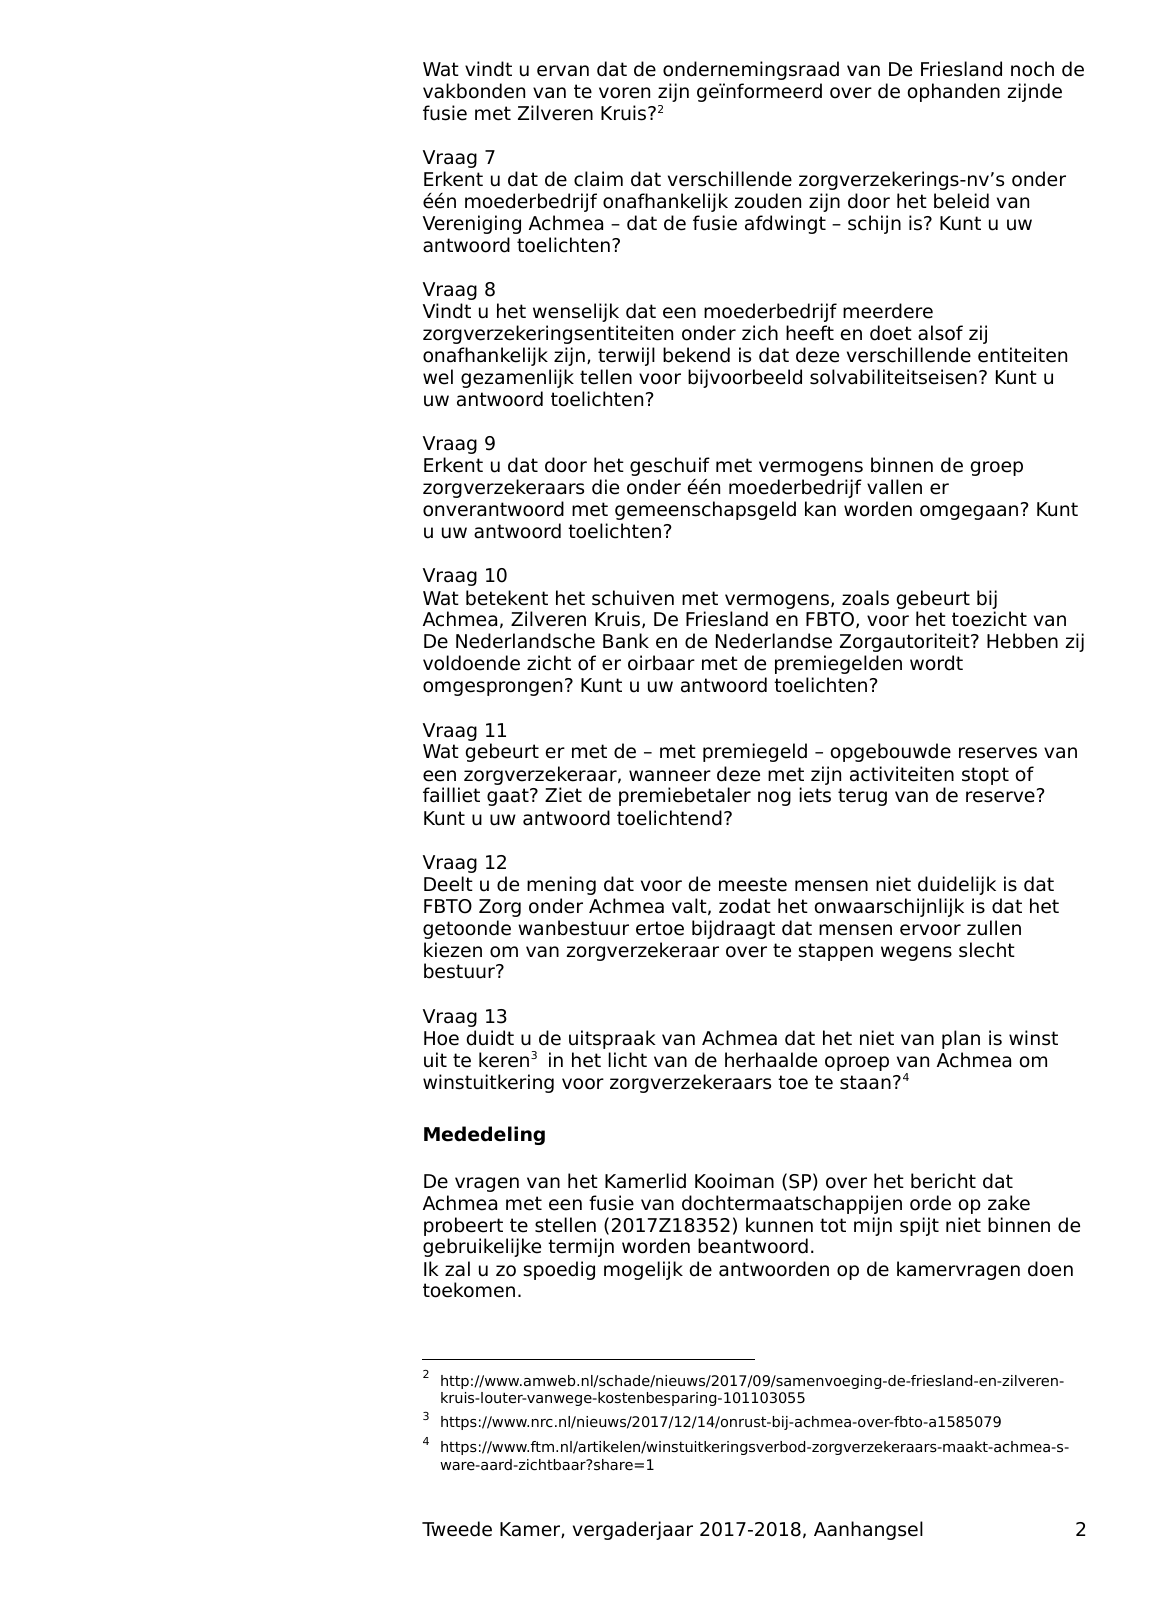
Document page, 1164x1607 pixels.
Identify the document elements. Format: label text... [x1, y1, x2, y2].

text Vraag 8 [422, 279, 1087, 301]
text Wat gebeurt er met de – met premiegeld – opgebouwde reserves van een zorgverzekeraar, wanneer deze met zijn activiteiten stopt of failliet gaat? Ziet de premiebetaler nog iets terug van de reserve? Kunt u uw antwoord toelichtend? [422, 741, 1087, 829]
text Vindt u het wenselijk dat een moederbedrijf meerdere zorgverzekeringsentiteiten onder zich heeft en doet alsof zij onafhankelijk zijn, terwijl bekend is dat deze verschillende entiteiten wel gezamenlijk tellen voor bijvoorbeeld solvabiliteitseisen? Kunt u uw antwoord toelichten? [422, 301, 1087, 411]
text Erkent u dat de claim dat verschillende zorgverzekerings-nv’s onder één moederbedrijf onafhankelijk zouden zijn door het beleid van Vereniging Achmea – dat de fusie afdwingt – schijn is? Kunt u uw antwoord toelichten? [422, 169, 1087, 257]
text Deelt u de mening dat voor de meeste mensen niet duidelijk is dat FBTO Zorg onder Achmea valt, zodat het onwaarschijnlijk is dat het getoonde wanbestuur ertoe bijdraagt dat mensen ervoor zullen kiezen om van zorgverzekeraar over te stappen wegens slecht bestuur? [422, 873, 1087, 983]
text Vraag 9 [422, 433, 1087, 455]
text De vragen van het Kamerlid Kooiman (SP) over het bericht dat Achmea met een fusie van dochtermaatschappijen orde op zake probeert te stellen (2017Z18352) kunnen tot mijn spijt niet binnen de gebruikelijke termijn worden beantwoord. [422, 1171, 1087, 1258]
text http://www.amweb.nl/schade/nieuws/2017/09/samenvoeging-de-friesland-en-zilveren-kruis-louter-vanwege-kostenbesparing-101103055 [422, 1368, 1087, 1407]
text Hoe duidt u de uitspraak van Achmea dat het niet van plan is winst uit te keren in het licht van de herhaalde oproep van Achmea om winstuitkering voor zorgverzekeraars toe te staan? [422, 1028, 1087, 1093]
text Vraag 10 [422, 565, 1087, 587]
text Erkent u dat door het geschuif met vermogens binnen de groep zorgverzekeraars die onder één moederbedrijf vallen er onverantwoord met gemeenschapsgeld kan worden omgegaan? Kunt u uw antwoord toelichten? [422, 455, 1087, 543]
text Wat vindt u ervan dat de ondernemingsraad van De Friesland noch de vakbonden van te voren zijn geïnformeerd over de ophanden zijnde fusie met Zilveren Kruis? [422, 59, 1087, 125]
text Vraag 7 [422, 147, 1087, 169]
text https://www.nrc.nl/nieuws/2017/12/14/onrust-bij-achmea-over-fbto-a1585079 [422, 1410, 1087, 1432]
text Vraag 11 [422, 719, 1087, 741]
text Vraag 12 [422, 852, 1087, 873]
subtitle Mededeling [422, 1123, 1087, 1146]
text Wat betekent het schuiven met vermogens, zoals gebeurt bij Achmea, Zilveren Kruis, De Friesland en FBTO, voor het toezicht van De Nederlandsche Bank en de Nederlandse Zorgautoriteit? Hebben zij voldoende zicht of er oirbaar met de premiegelden wordt omgesprongen? Kunt u uw antwoord toelichten? [422, 587, 1087, 697]
text https://www.ftm.nl/artikelen/winstuitkeringsverbod-zorgverzekeraars-maakt-achmea-s-ware-aard-zichtbaar?share=1 [422, 1435, 1087, 1474]
text Ik zal u zo spoedig mogelijk de antwoorden op de kamervragen doen toekomen. [422, 1258, 1087, 1302]
text Vraag 13 [422, 1006, 1087, 1028]
